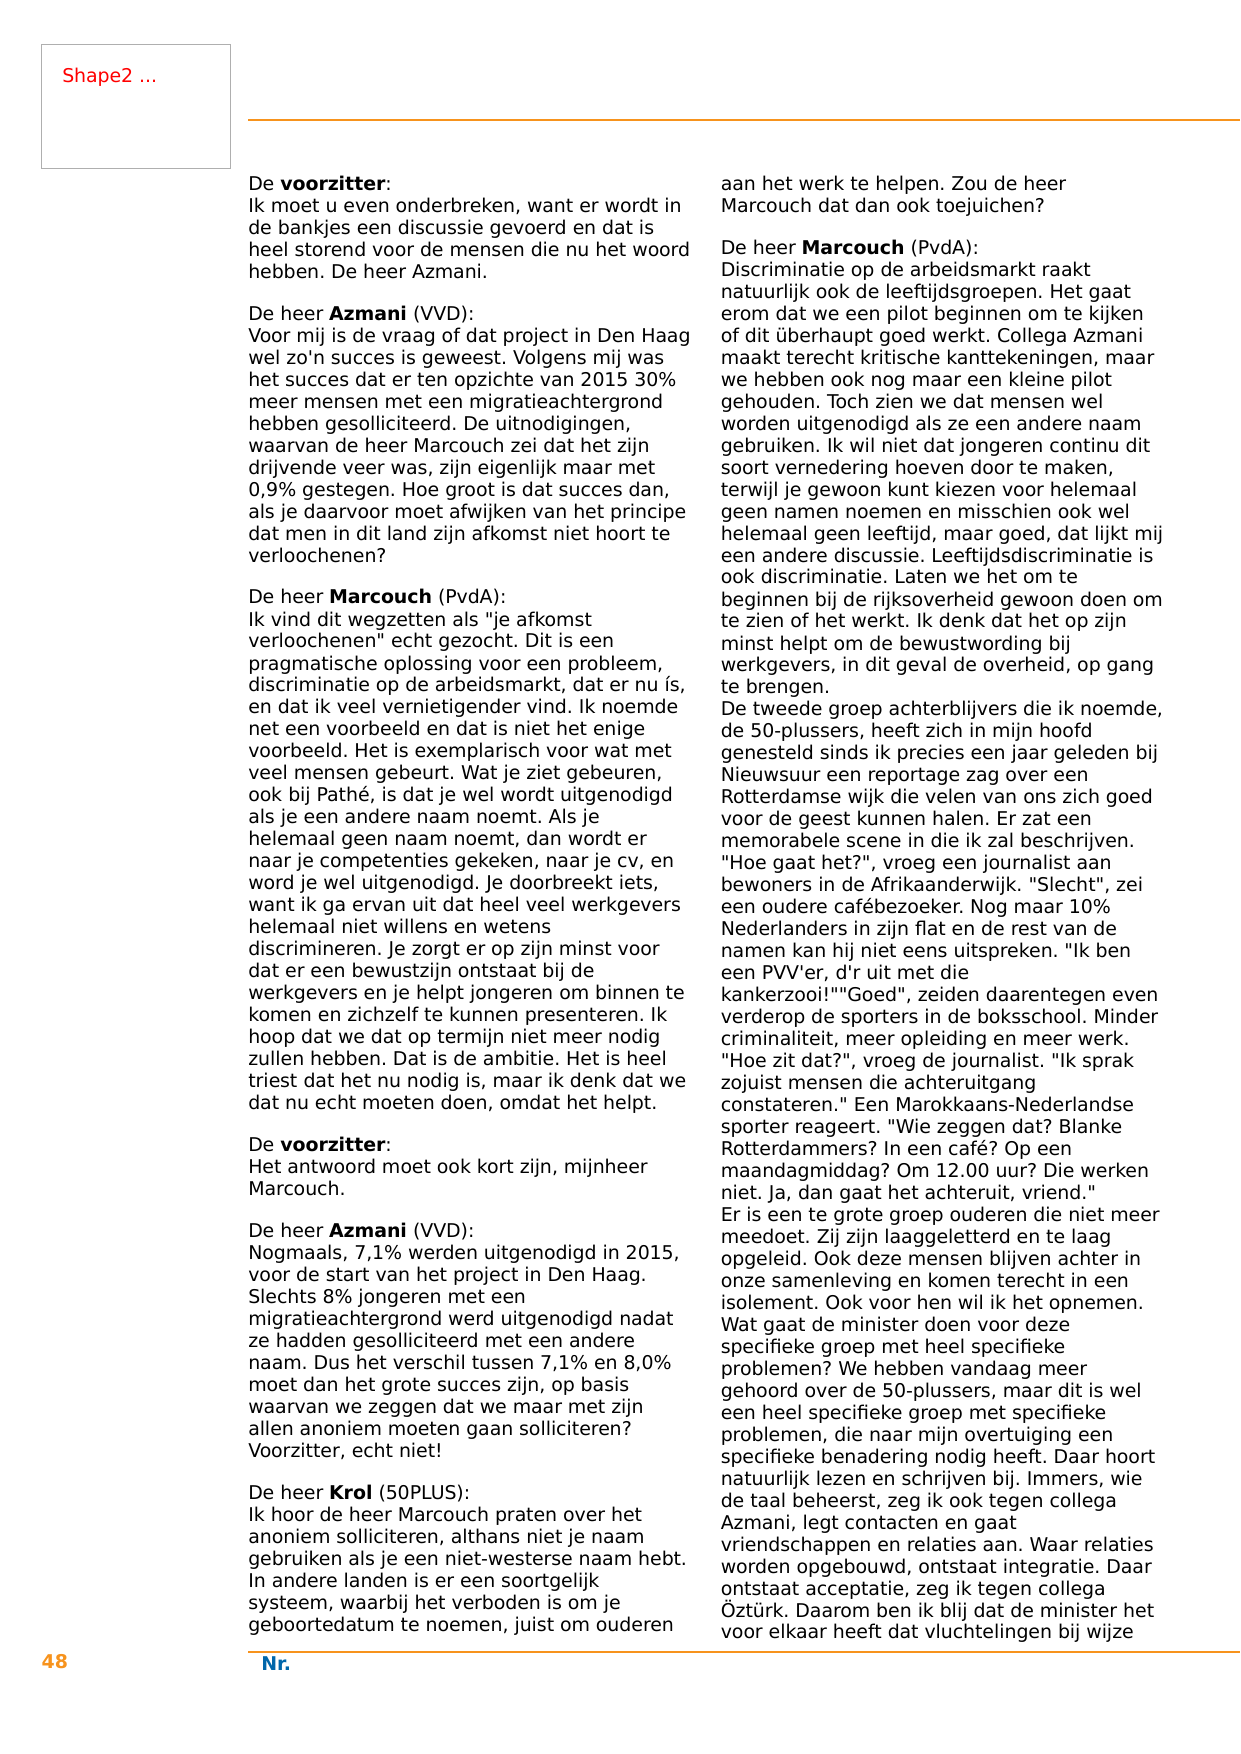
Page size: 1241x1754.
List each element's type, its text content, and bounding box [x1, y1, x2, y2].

text De heer Azmani (VVD): [248, 303, 691, 325]
text "Hoe gaat het?", vroeg een journalist aan bewoners in de Afrikaanderwijk. "Slecht", zei een oudere cafébezoeker. Nog maar 10% Nederlanders in zijn flat en de rest van de namen kan hij niet eens uitspreken. "Ik ben een PVV'er, d'r uit met die kankerzooi!""Goed", zeiden daarentegen even verderop de sporters in de boksschool. Minder criminaliteit, meer opleiding en meer werk. "Hoe zit dat?", vroeg de journalist. "Ik sprak zojuist mensen die achteruitgang constateren." Een Marokkaans-Nederlandse sporter reageert. "Wie zeggen dat? Blanke Rotterdammers? In een café? Op een maandagmiddag? Om 12.00 uur? Die werken niet. Ja, dan gaat het achteruit, vriend." [721, 852, 1163, 1204]
text Nogmaals, 7,1% werden uitgenodigd in 2015, voor de start van het project in Den Haag. Slechts 8% jongeren met een migratieachtergrond werd uitgenodigd nadat ze hadden gesolliciteerd met een andere naam. Dus het verschil tussen 7,1% en 8,0% moet dan het grote succes zijn, op basis waarvan we zeggen dat we maar met zijn allen anoniem moeten gaan solliciteren? Voorzitter, echt niet! [248, 1242, 691, 1462]
text Er is een te grote groep ouderen die niet meer meedoet. Zij zijn laaggeletterd en te laag opgeleid. Ook deze mensen blijven achter in onze samenleving en komen terecht in een isolement. Ook voor hen wil ik het opnemen. Wat gaat de minister doen voor deze specifieke groep met heel specifieke problemen? We hebben vandaag meer gehoord over de 50-plussers, maar dit is wel een heel specifieke groep met specifieke problemen, die naar mijn overtuiging een specifieke benadering nodig heeft. Daar hoort natuurlijk lezen en schrijven bij. Immers, wie de taal beheerst, zeg ik ook tegen collega Azmani, legt contacten en gaat vriendschappen en relaties aan. Waar relaties worden opgebouwd, ontstaat integratie. Daar ontstaat acceptatie, zeg ik tegen collega Öztürk. Daarom ben ik blij dat de minister het voor elkaar heeft dat vluchtelingen bij wijze [721, 1204, 1163, 1643]
text De tweede groep achterblijvers die ik noemde, de 50-plussers, heeft zich in mijn hoofd genesteld sinds ik precies een jaar geleden bij Nieuwsuur een reportage zag over een Rotterdamse wijk die velen van ons zich goed voor de geest kunnen halen. Er zat een memorabele scene in die ik zal beschrijven. [721, 698, 1163, 852]
text De voorzitter: [248, 1134, 691, 1156]
text De heer Azmani (VVD): [248, 1220, 691, 1242]
text Ik vind dit wegzetten als "je afkomst verloochenen" echt gezocht. Dit is een pragmatische oplossing voor een probleem, discriminatie op de arbeidsmarkt, dat er nu ís, en dat ik veel vernietigender vind. Ik noemde net een voorbeeld en dat is niet het enige voorbeeld. Het is exemplarisch voor wat met veel mensen gebeurt. Wat je ziet gebeuren, ook bij Pathé, is dat je wel wordt uitgenodigd als je een andere naam noemt. Als je helemaal geen naam noemt, dan wordt er naar je competenties gekeken, naar je cv, en word je wel uitgenodigd. Je doorbreekt iets, want ik ga ervan uit dat heel veel werkgevers helemaal niet willens en wetens discrimineren. Je zorgt er op zijn minst voor dat er een bewustzijn ontstaat bij de werkgevers en je helpt jongeren om binnen te komen en zichzelf te kunnen presenteren. Ik hoop dat we dat op termijn niet meer nodig zullen hebben. Dat is de ambitie. Het is heel triest dat het nu nodig is, maar ik denk dat we dat nu echt moeten doen, omdat het helpt. [248, 608, 691, 1114]
text De heer Krol (50PLUS): [248, 1482, 691, 1504]
text Het antwoord moet ook kort zijn, mijnheer Marcouch. [248, 1156, 691, 1200]
text De voorzitter: [248, 173, 691, 195]
text aan het werk te helpen. Zou de heer Marcouch dat dan ook toejuichen? [721, 173, 1163, 217]
text Discriminatie op de arbeidsmarkt raakt natuurlijk ook de leeftijdsgroepen. Het gaat erom dat we een pilot beginnen om te kijken of dit überhaupt goed werkt. Collega Azmani maakt terecht kritische kanttekeningen, maar we hebben ook nog maar een kleine pilot gehouden. Toch zien we dat mensen wel worden uitgenodigd als ze een andere naam gebruiken. Ik wil niet dat jongeren continu dit soort vernedering hoeven door te maken, terwijl je gewoon kunt kiezen voor helemaal geen namen noemen en misschien ook wel helemaal geen leeftijd, maar goed, dat lijkt mij een andere discussie. Leeftijdsdiscriminatie is ook discriminatie. Laten we het om te beginnen bij de rijksoverheid gewoon doen om te zien of het werkt. Ik denk dat het op zijn minst helpt om de bewustwording bij werkgevers, in dit geval de overheid, op gang te brengen. [721, 259, 1163, 698]
text Voor mij is de vraag of dat project in Den Haag wel zo'n succes is geweest. Volgens mij was het succes dat er ten opzichte van 2015 30% meer mensen met een migratieachtergrond hebben gesolliciteerd. De uitnodigingen, waarvan de heer Marcouch zei dat het zijn drijvende veer was, zijn eigenlijk maar met 0,9% gestegen. Hoe groot is dat succes dan, als je daarvoor moet afwijken van het principe dat men in dit land zijn afkomst niet hoort te verloochenen? [248, 325, 691, 566]
text De heer Marcouch (PvdA): [248, 586, 691, 608]
text Ik moet u even onderbreken, want er wordt in de bankjes een discussie gevoerd en dat is heel storend voor de mensen die nu het woord hebben. De heer Azmani. [248, 195, 691, 283]
text Ik hoor de heer Marcouch praten over het anoniem solliciteren, althans niet je naam gebruiken als je een niet-westerse naam hebt. In andere landen is er een soortgelijk systeem, waarbij het verboden is om je geboortedatum te noemen, juist om ouderen [248, 1504, 691, 1636]
text De heer Marcouch (PvdA): [721, 237, 1163, 259]
